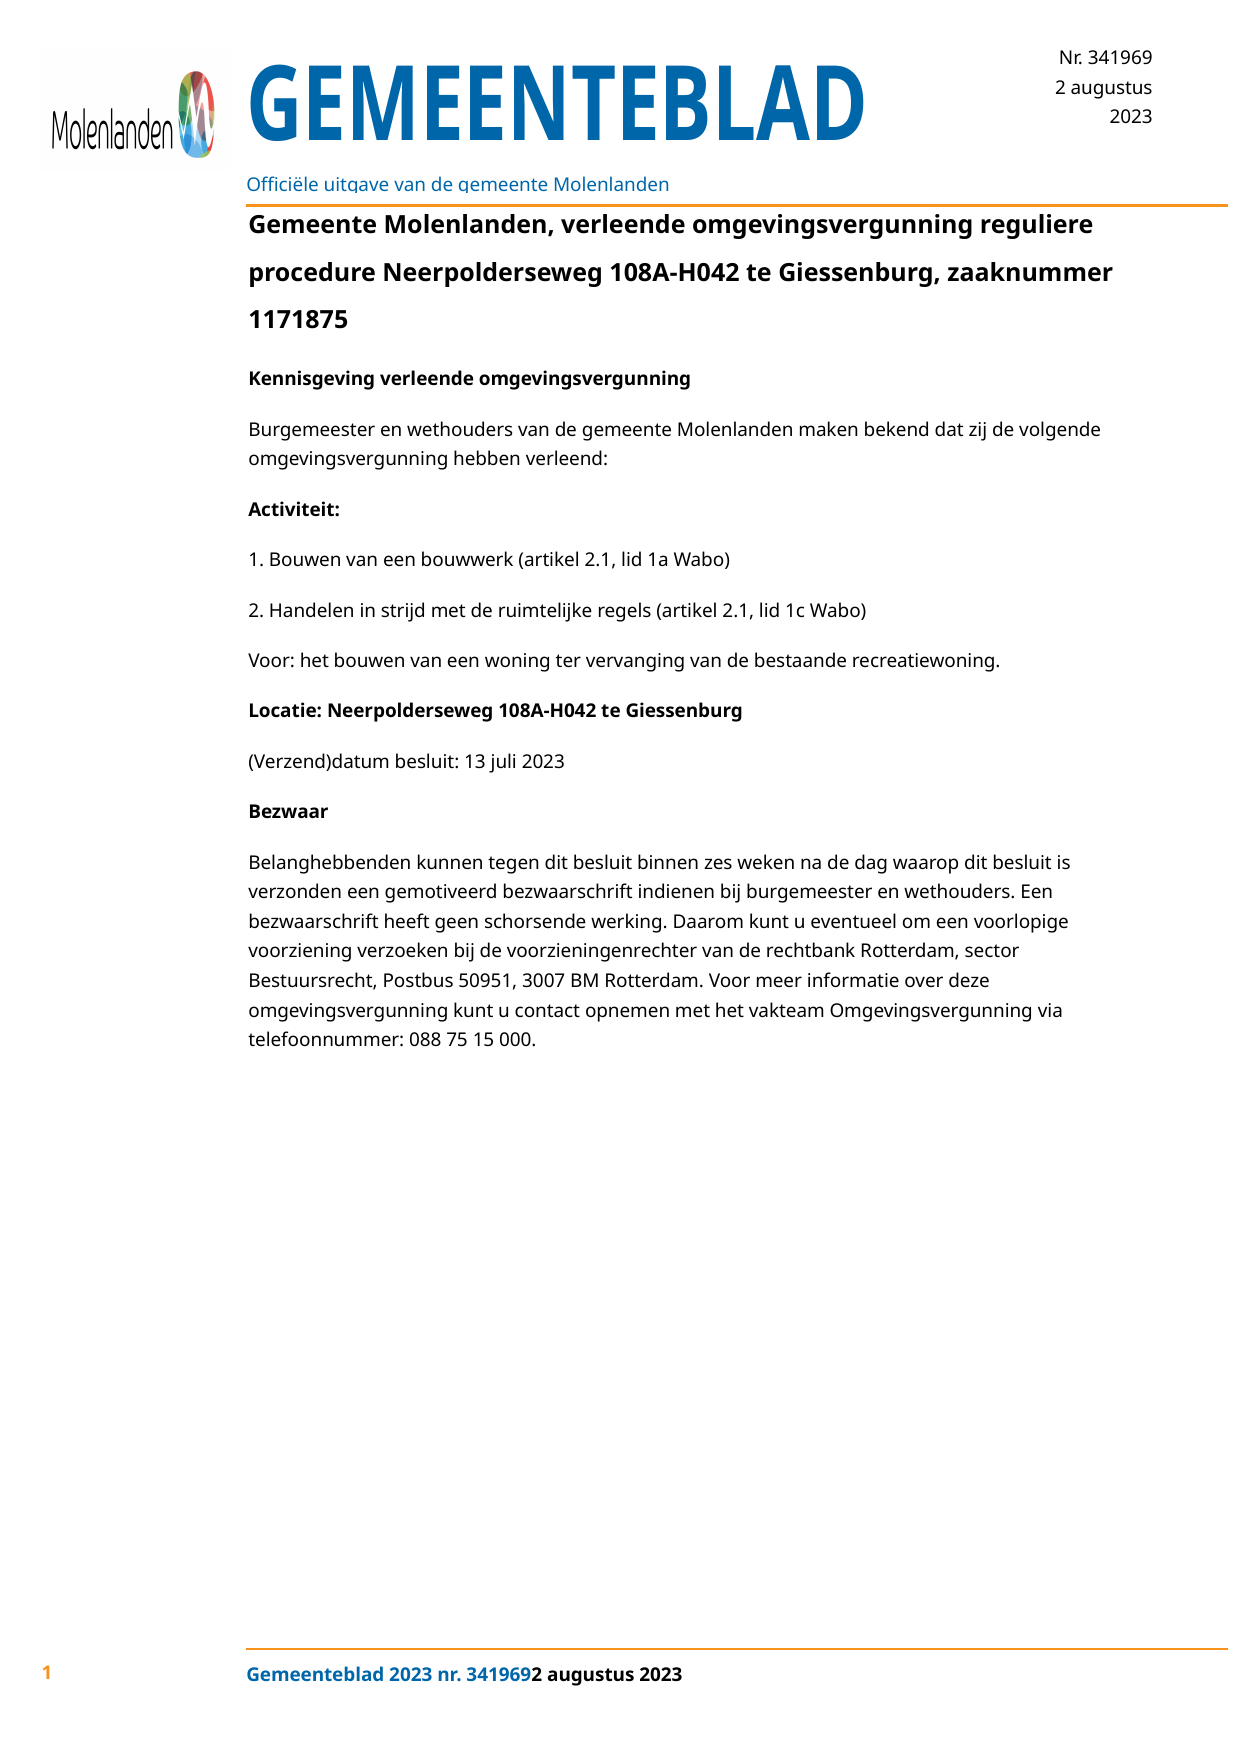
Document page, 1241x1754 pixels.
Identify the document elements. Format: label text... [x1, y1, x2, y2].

text Activiteit: [248, 496, 1152, 522]
picture [41, 47, 231, 172]
text Gemeente Molenlanden, verleende omgevingsvergunning reguliere procedure Neerpolderseweg 108A-H042 te Giessenburg, zaaknummer 1171875 [248, 207, 1152, 336]
text Bezwaar [248, 798, 1152, 824]
text Kennisgeving verleende omgevingsvergunning [248, 366, 1152, 391]
text Burgemeester en wethouders van de gemeente Molenlanden maken bekend dat zij de volgende omgevingsvergunning hebben verleend: [248, 416, 1152, 471]
text Locatie: Neerpolderseweg 108A-H042 te Giessenburg [248, 698, 1152, 723]
text 2. Handelen in strijd met de ruimtelijke regels (artikel 2.1, lid 1c Wabo) [248, 597, 1152, 622]
text 1. Bouwen van een bouwwerk (artikel 2.1, lid 1a Wabo) [248, 546, 1152, 572]
text (Verzend)datum besluit: 13 juli 2023 [248, 748, 1152, 774]
text Voor: het bouwen van een woning ter vervanging van de bestaande recreatiewoning. [248, 647, 1152, 673]
text Belanghebbenden kunnen tegen dit besluit binnen zes weken na de dag waarop dit besluit is verzonden een gemotiveerd bezwaarschrift indienen bij burgemeester en wethouders. Een bezwaarschrift heeft geen schorsende werking. Daarom kunt u eventueel om een voorlopige voorziening verzoeken bij de voorzieningenrechter van de rechtbank Rotterdam, sector Bestuursrecht, Postbus 50951, 3007 BM Rotterdam. Voor meer informatie over deze omgevingsvergunning kunt u contact opnemen met het vakteam Omgevingsvergunning via telefoonnummer: 088 75 15 000. [248, 849, 1152, 1052]
